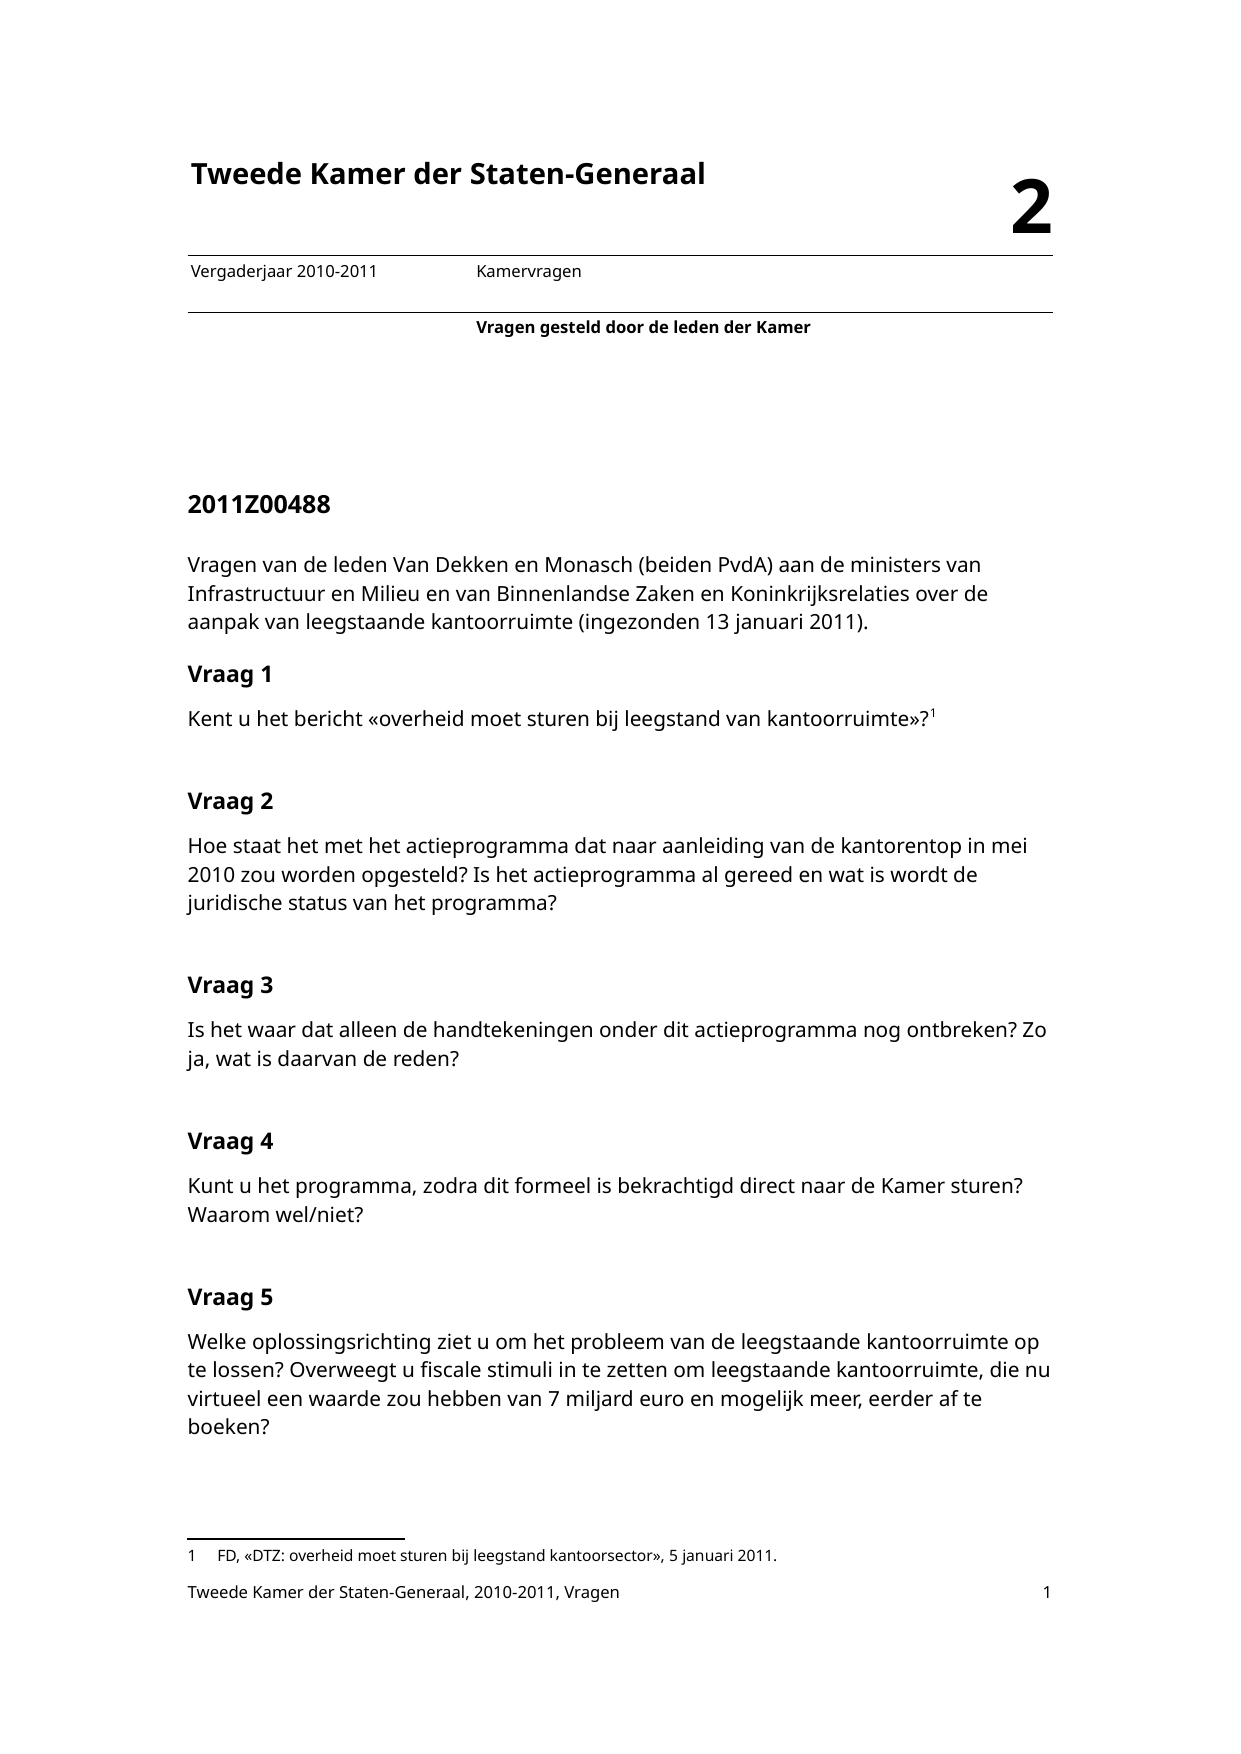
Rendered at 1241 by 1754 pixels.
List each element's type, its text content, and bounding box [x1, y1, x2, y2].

table_cell [188, 313, 473, 339]
table_header Tweede Kamer der Staten-Generaal [188, 150, 879, 255]
text 2011Z00488 [187, 487, 1053, 521]
text Is het waar dat alleen de handtekeningen onder dit actieprogramma nog ontbreken? Zo ja, wat is daarvan de reden? [187, 1016, 1053, 1072]
text FD, «DTZ: overheid moet sturen bij leegstand kantoorsector», 5 januari 2011. [187, 1538, 1053, 1566]
text Kent u het bericht «overheid moet sturen bij leegstand van kantoorruimte»? [187, 704, 1053, 733]
table_cell Vergaderjaar 2010-2011 [188, 256, 473, 312]
text Vragen van de leden Van Dekken en Monasch (beiden PvdA) aan de ministers van Infrastructuur en Milieu en van Binnenlandse Zaken en Koninkrijksrelaties over de aanpak van leegstaande kantoorruimte (ingezonden 13 januari 2011). [187, 550, 1053, 636]
table_header 2 [880, 150, 1053, 255]
text Kunt u het programma, zodra dit formeel is bekrachtigd direct naar de Kamer sturen? Waarom wel/niet? [187, 1171, 1053, 1228]
subtitle Vraag 5 [187, 1281, 1053, 1312]
subtitle Vraag 1 [187, 658, 1053, 689]
table_cell Kamervragen [473, 256, 1053, 312]
text Hoe staat het met het actieprogramma dat naar aanleiding van de kantorentop in mei 2010 zou worden opgesteld? Is het actieprogramma al gereed en wat is wordt de juridische status van het programma? [187, 832, 1053, 917]
subtitle Vraag 3 [187, 969, 1053, 1001]
text Welke oplossingsrichting ziet u om het probleem van de leegstaande kantoorruimte op te lossen? Overweegt u fiscale stimuli in te zetten om leegstaande kantoorruimte, die nu virtueel een waarde zou hebben van 7 miljard euro en mogelijk meer, eerder af te boeken? [187, 1327, 1053, 1441]
table_cell Vragen gesteld door de leden der Kamer [473, 313, 1053, 339]
subtitle Vraag 2 [187, 785, 1053, 817]
subtitle Vraag 4 [187, 1125, 1053, 1156]
